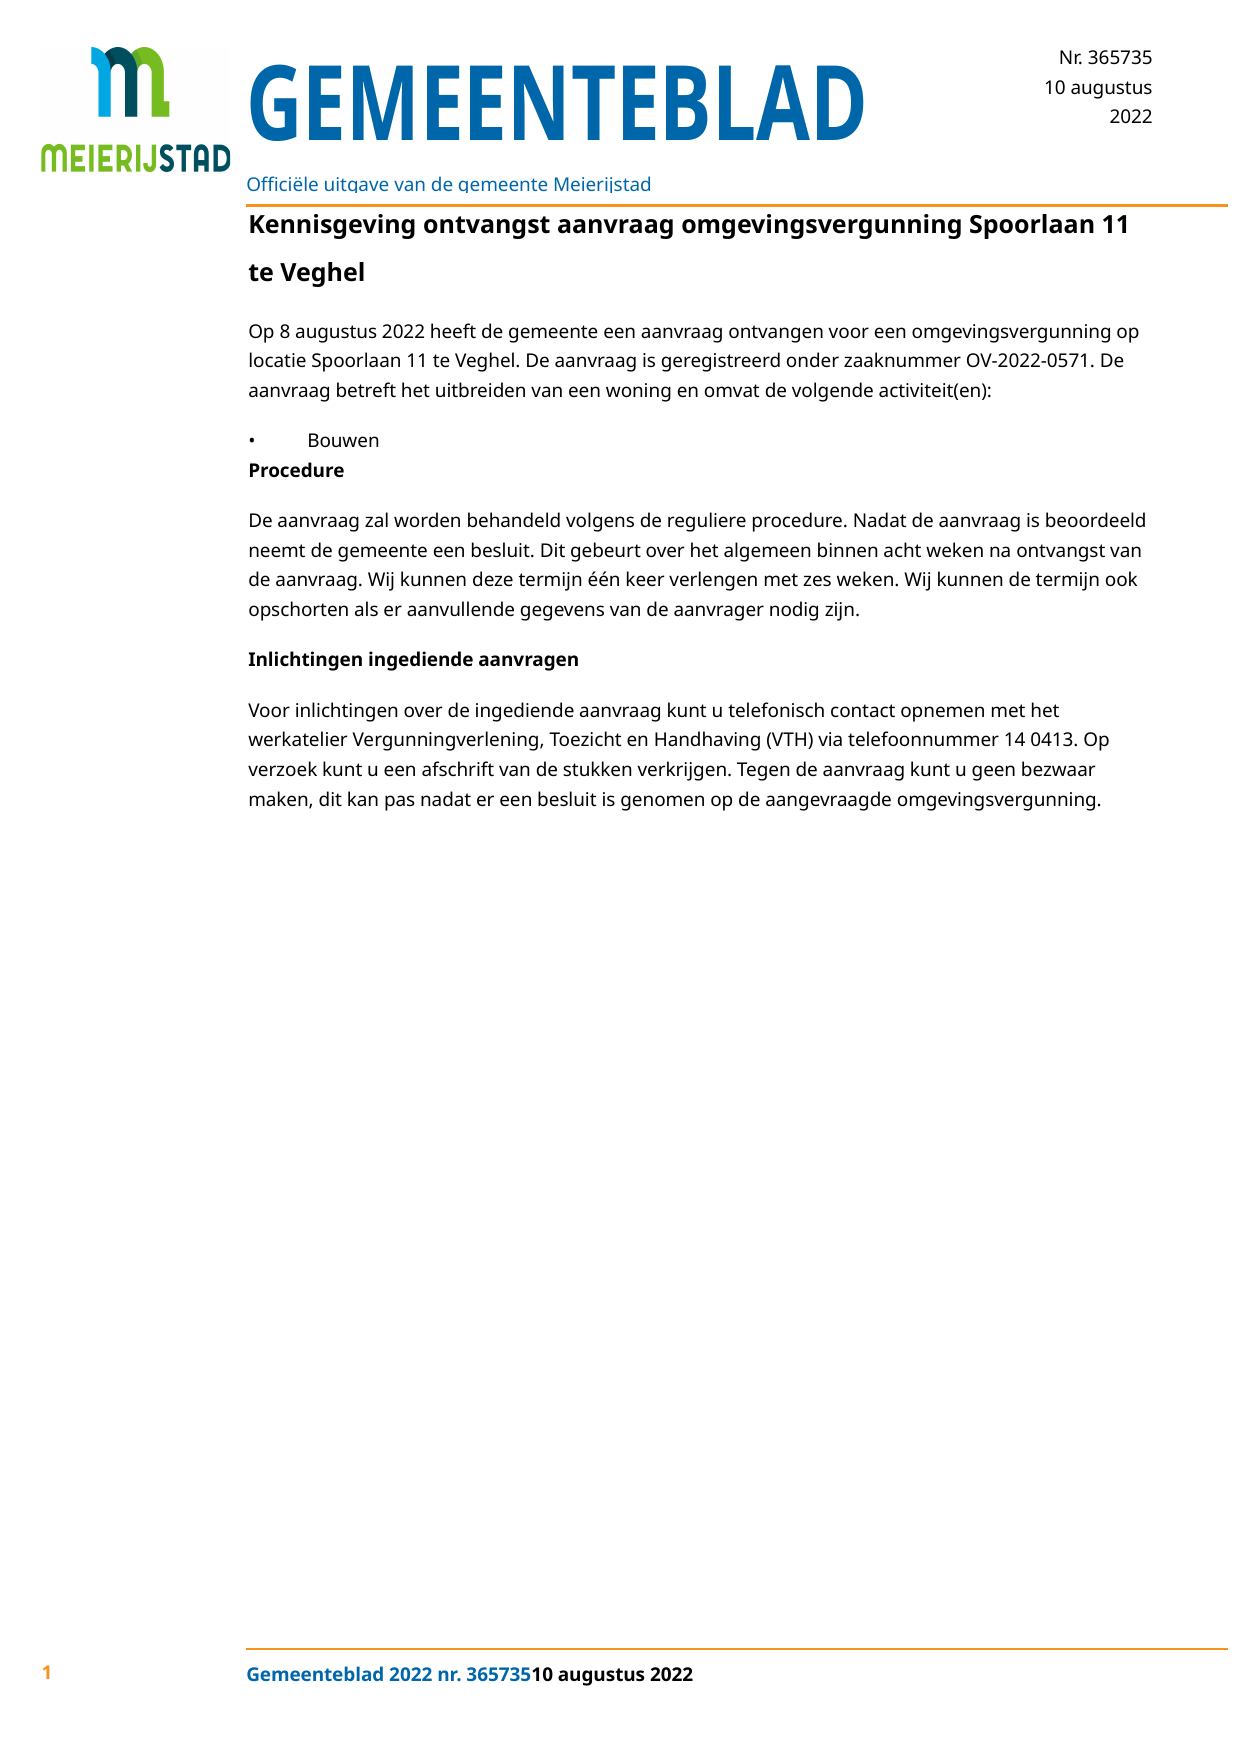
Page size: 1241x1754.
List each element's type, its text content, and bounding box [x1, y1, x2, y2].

text De aanvraag zal worden behandeld volgens de reguliere procedure. Nadat de aanvraag is beoordeeld neemt de gemeente een besluit. Dit gebeurt over het algemeen binnen acht weken na ontvangst van de aanvraag. Wij kunnen deze termijn één keer verlengen met zes weken. Wij kunnen de termijn ook opschorten als er aanvullende gegevens van de aanvrager nodig zijn. [248, 507, 1152, 622]
text Voor inlichtingen over de ingediende aanvraag kunt u telefonisch contact opnemen met het werkatelier Vergunningverlening, Toezicht en Handhaving (VTH) via telefoonnummer 14 0413. Op verzoek kunt u een afschrift van de stukken verkrijgen. Tegen de aanvraag kunt u geen bezwaar maken, dit kan pas nadat er een besluit is genomen op de aangevraagde omgevingsvergunning. [248, 697, 1152, 812]
text Op 8 augustus 2022 heeft de gemeente een aanvraag ontvangen voor een omgevingsvergunning op locatie Spoorlaan 11 te Veghel. De aanvraag is geregistreerd onder zaaknummer OV-2022-0571. De aanvraag betreft het uitbreiden van een woning en omvat de volgende activiteit(en): [248, 318, 1152, 403]
list Bouwen [248, 427, 1152, 453]
text Procedure [248, 457, 1152, 483]
text Kennisgeving ontvangst aanvraag omgevingsvergunning Spoorlaan 11 te Veghel [248, 207, 1152, 288]
text Inlichtingen ingediende aanvragen [248, 647, 1152, 672]
picture [41, 47, 231, 172]
